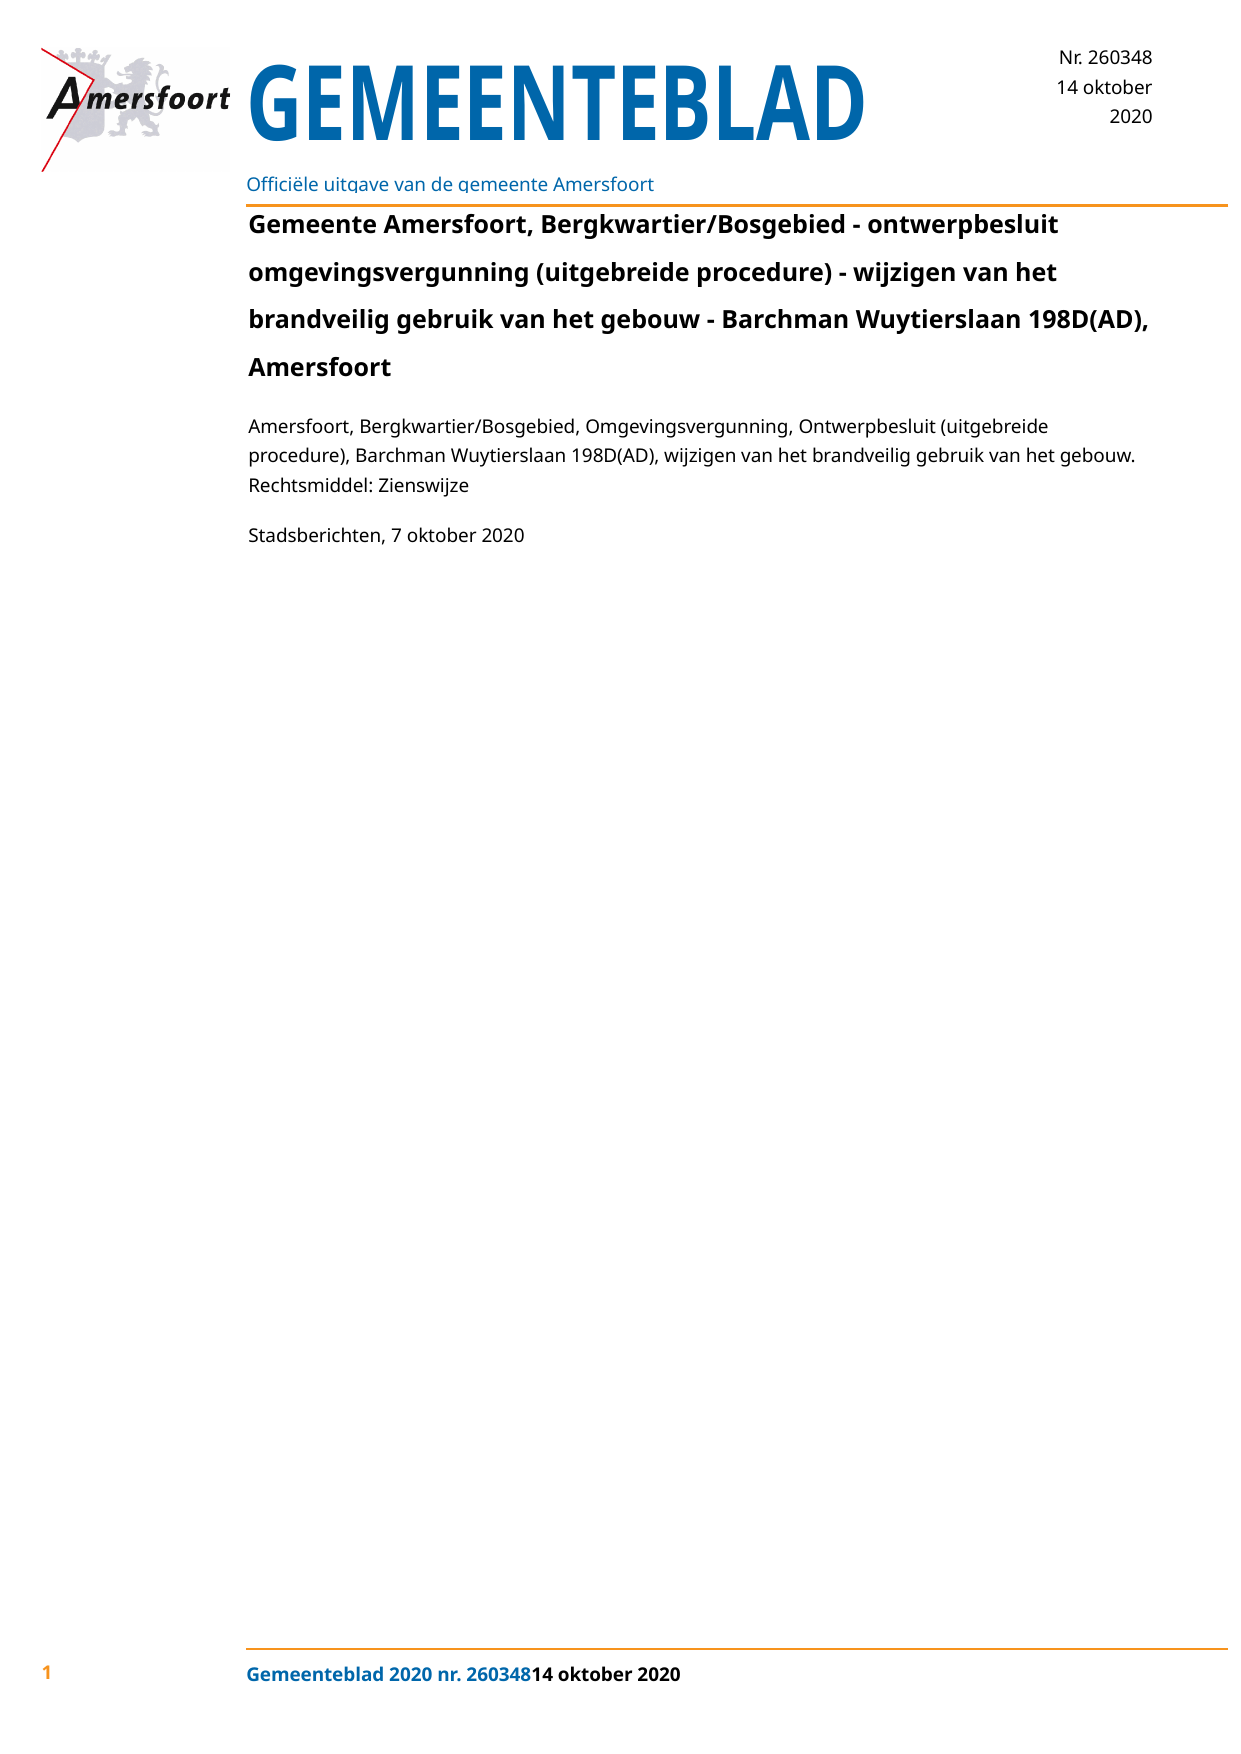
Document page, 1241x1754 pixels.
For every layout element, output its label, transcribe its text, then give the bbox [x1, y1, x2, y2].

picture [41, 47, 231, 172]
text Amersfoort, Bergkwartier/Bosgebied, Omgevingsvergunning, Ontwerpbesluit (uitgebreide procedure), Barchman Wuytierslaan 198D(AD), wijzigen van het brandveilig gebruik van het gebouw. Rechtsmiddel: Zienswijze [248, 413, 1152, 498]
text Gemeente Amersfoort, Bergkwartier/Bosgebied - ontwerpbesluit omgevingsvergunning (uitgebreide procedure) - wijzigen van het brandveilig gebruik van het gebouw - Barchman Wuytierslaan 198D(AD), Amersfoort [248, 207, 1152, 384]
text Stadsberichten, 7 oktober 2020 [248, 523, 1152, 548]
